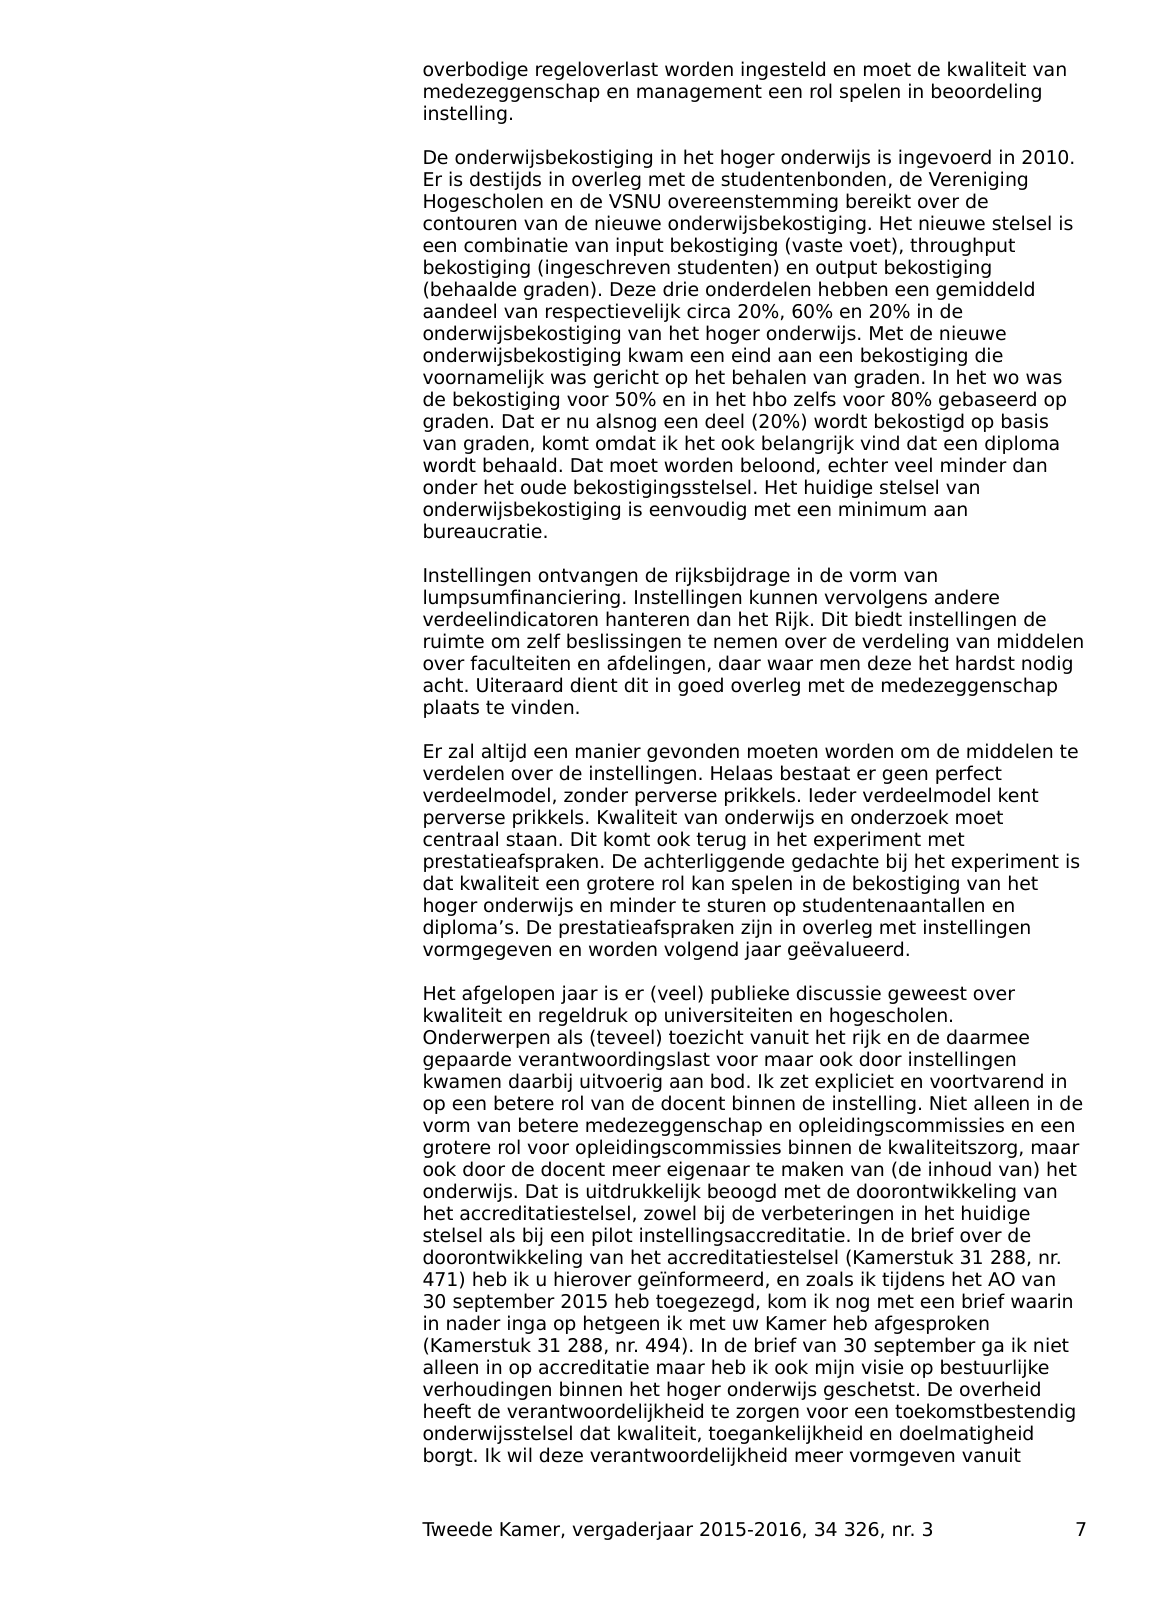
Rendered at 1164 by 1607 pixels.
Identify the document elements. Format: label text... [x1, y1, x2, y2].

text Het afgelopen jaar is er (veel) publieke discussie geweest over kwaliteit en regeldruk op universiteiten en hogescholen. Onderwerpen als (teveel) toezicht vanuit het rijk en de daarmee gepaarde verantwoordingslast voor maar ook door instellingen kwamen daarbij uitvoerig aan bod. Ik zet expliciet en voortvarend in op een betere rol van de docent binnen de instelling. Niet alleen in de vorm van betere medezeggenschap en opleidingscommissies en een grotere rol voor opleidingscommissies binnen de kwaliteitszorg, maar ook door de docent meer eigenaar te maken van (de inhoud van) het onderwijs. Dat is uitdrukkelijk beoogd met de doorontwikkeling van het accreditatiestelsel, zowel bij de verbeteringen in het huidige stelsel als bij een pilot instellingsaccreditatie. In de brief over de doorontwikkeling van het accreditatiestelsel (Kamerstuk 31 288, nr. 471) heb ik u hierover geïnformeerd, en zoals ik tijdens het AO van 30 september 2015 heb toegezegd, kom ik nog met een brief waarin in nader inga op hetgeen ik met uw Kamer heb afgesproken (Kamerstuk 31 288, nr. 494). In de brief van 30 september ga ik niet alleen in op accreditatie maar heb ik ook mijn visie op bestuurlijke verhoudingen binnen het hoger onderwijs geschetst. De overheid heeft de verantwoordelijkheid te zorgen voor een toekomstbestendig onderwijsstelsel dat kwaliteit, toegankelijkheid en doelmatigheid borgt. Ik wil deze verantwoordelijkheid meer vormgeven vanuit [422, 983, 1087, 1467]
text Er zal altijd een manier gevonden moeten worden om de middelen te verdelen over de instellingen. Helaas bestaat er geen perfect verdeelmodel, zonder perverse prikkels. Ieder verdeelmodel kent perverse prikkels. Kwaliteit van onderwijs en onderzoek moet centraal staan. Dit komt ook terug in het experiment met prestatieafspraken. De achterliggende gedachte bij het experiment is dat kwaliteit een grotere rol kan spelen in de bekostiging van het hoger onderwijs en minder te sturen op studentenaantallen en diploma’s. De prestatieafspraken zijn in overleg met instellingen vormgegeven en worden volgend jaar geëvalueerd. [422, 741, 1087, 961]
text overbodige regeloverlast worden ingesteld en moet de kwaliteit van medezeggenschap en management een rol spelen in beoordeling instelling. [422, 59, 1087, 125]
text Instellingen ontvangen de rijksbijdrage in de vorm van lumpsumfinanciering. Instellingen kunnen vervolgens andere verdeelindicatoren hanteren dan het Rijk. Dit biedt instellingen de ruimte om zelf beslissingen te nemen over de verdeling van middelen over faculteiten en afdelingen, daar waar men deze het hardst nodig acht. Uiteraard dient dit in goed overleg met de medezeggenschap plaats te vinden. [422, 565, 1087, 719]
text De onderwijsbekostiging in het hoger onderwijs is ingevoerd in 2010. Er is destijds in overleg met de studentenbonden, de Vereniging Hogescholen en de VSNU overeenstemming bereikt over de contouren van de nieuwe onderwijsbekostiging. Het nieuwe stelsel is een combinatie van input bekostiging (vaste voet), throughput bekostiging (ingeschreven studenten) en output bekostiging (behaalde graden). Deze drie onderdelen hebben een gemiddeld aandeel van respectievelijk circa 20%, 60% en 20% in de onderwijsbekostiging van het hoger onderwijs. Met de nieuwe onderwijsbekostiging kwam een eind aan een bekostiging die voornamelijk was gericht op het behalen van graden. In het wo was de bekostiging voor 50% en in het hbo zelfs voor 80% gebaseerd op graden. Dat er nu alsnog een deel (20%) wordt bekostigd op basis van graden, komt omdat ik het ook belangrijk vind dat een diploma wordt behaald. Dat moet worden beloond, echter veel minder dan onder het oude bekostigingsstelsel. Het huidige stelsel van onderwijsbekostiging is eenvoudig met een minimum aan bureaucratie. [422, 147, 1087, 543]
